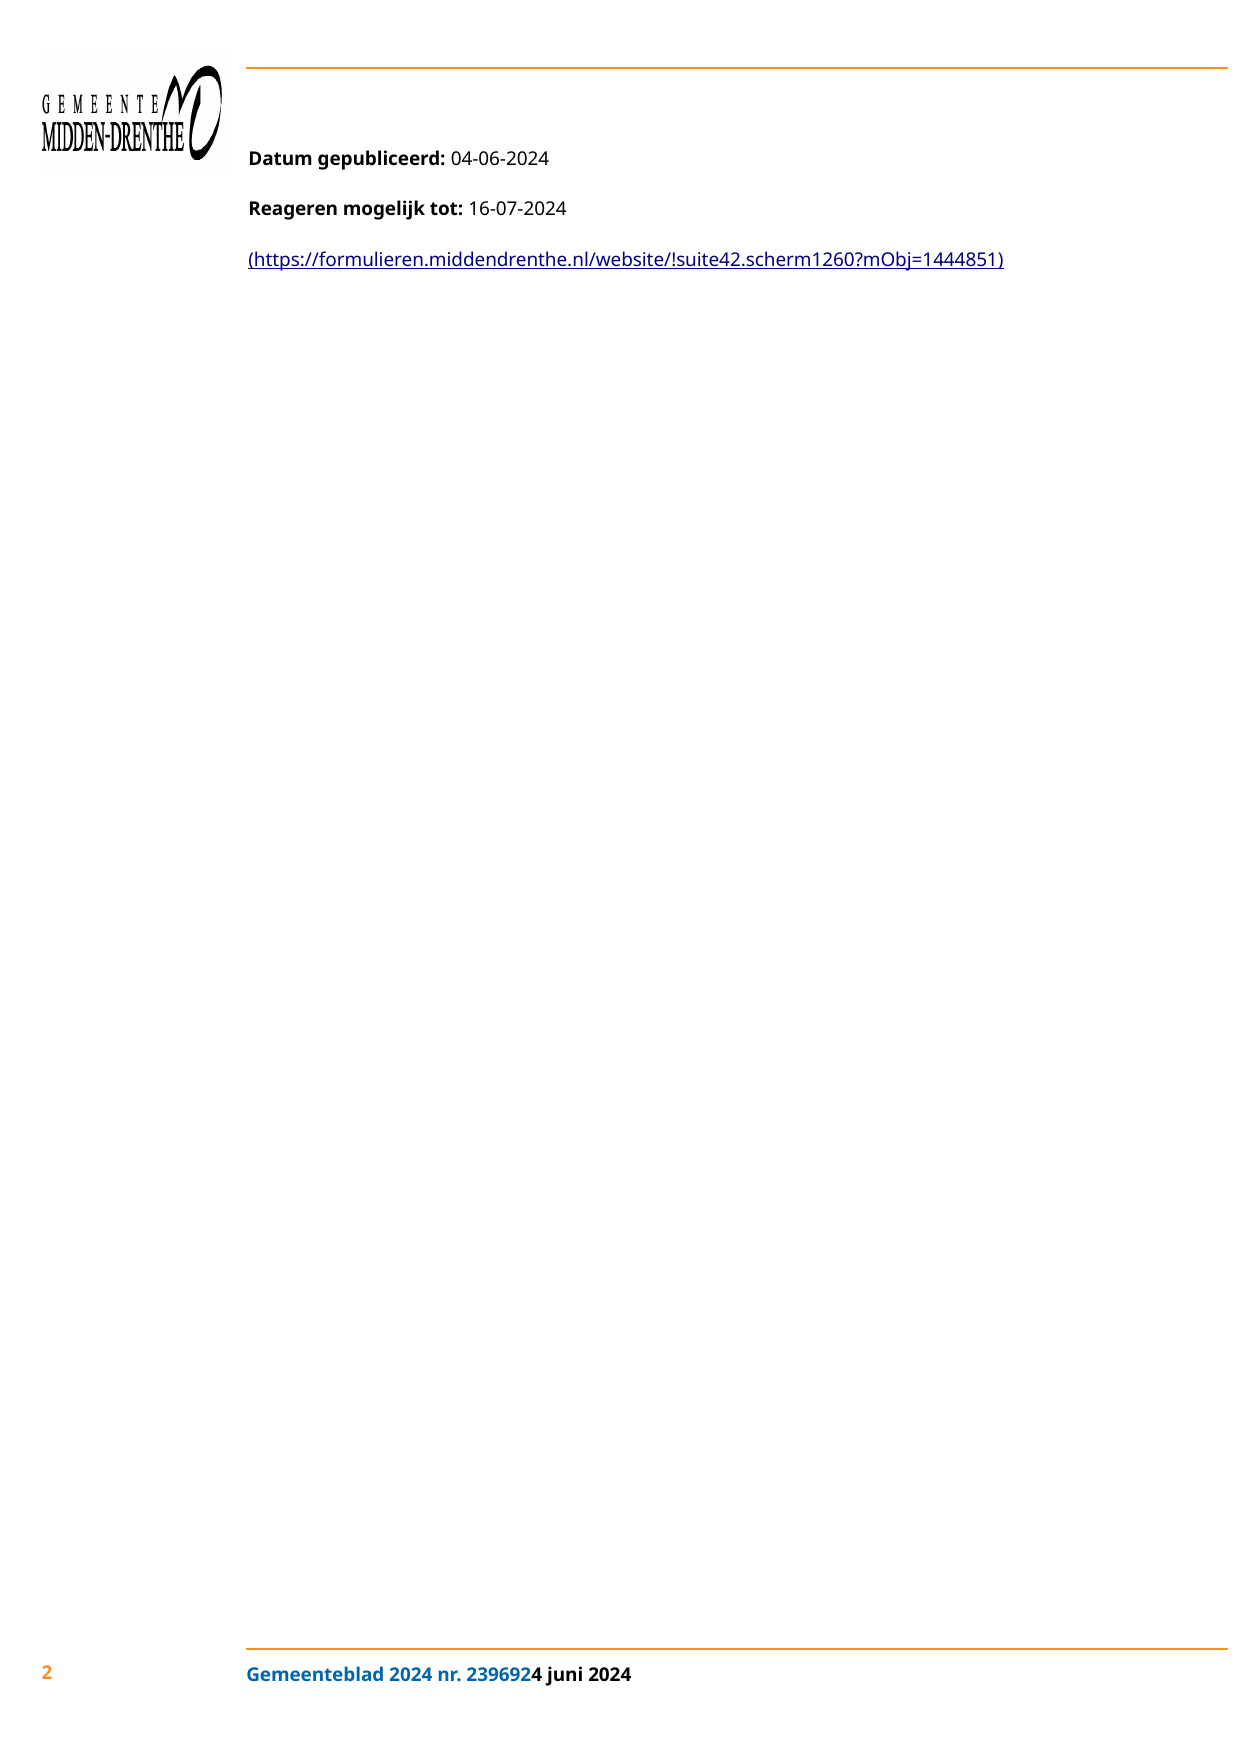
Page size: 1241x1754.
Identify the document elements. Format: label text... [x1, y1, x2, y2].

picture [41, 47, 231, 172]
text (https://formulieren.middendrenthe.nl/website/!suite42.scherm1260?mObj=1444851) [248, 246, 1152, 272]
text Datum gepubliceerd: 04-06-2024 [248, 145, 1152, 171]
text Reageren mogelijk tot: 16-07-2024 [248, 196, 1152, 221]
